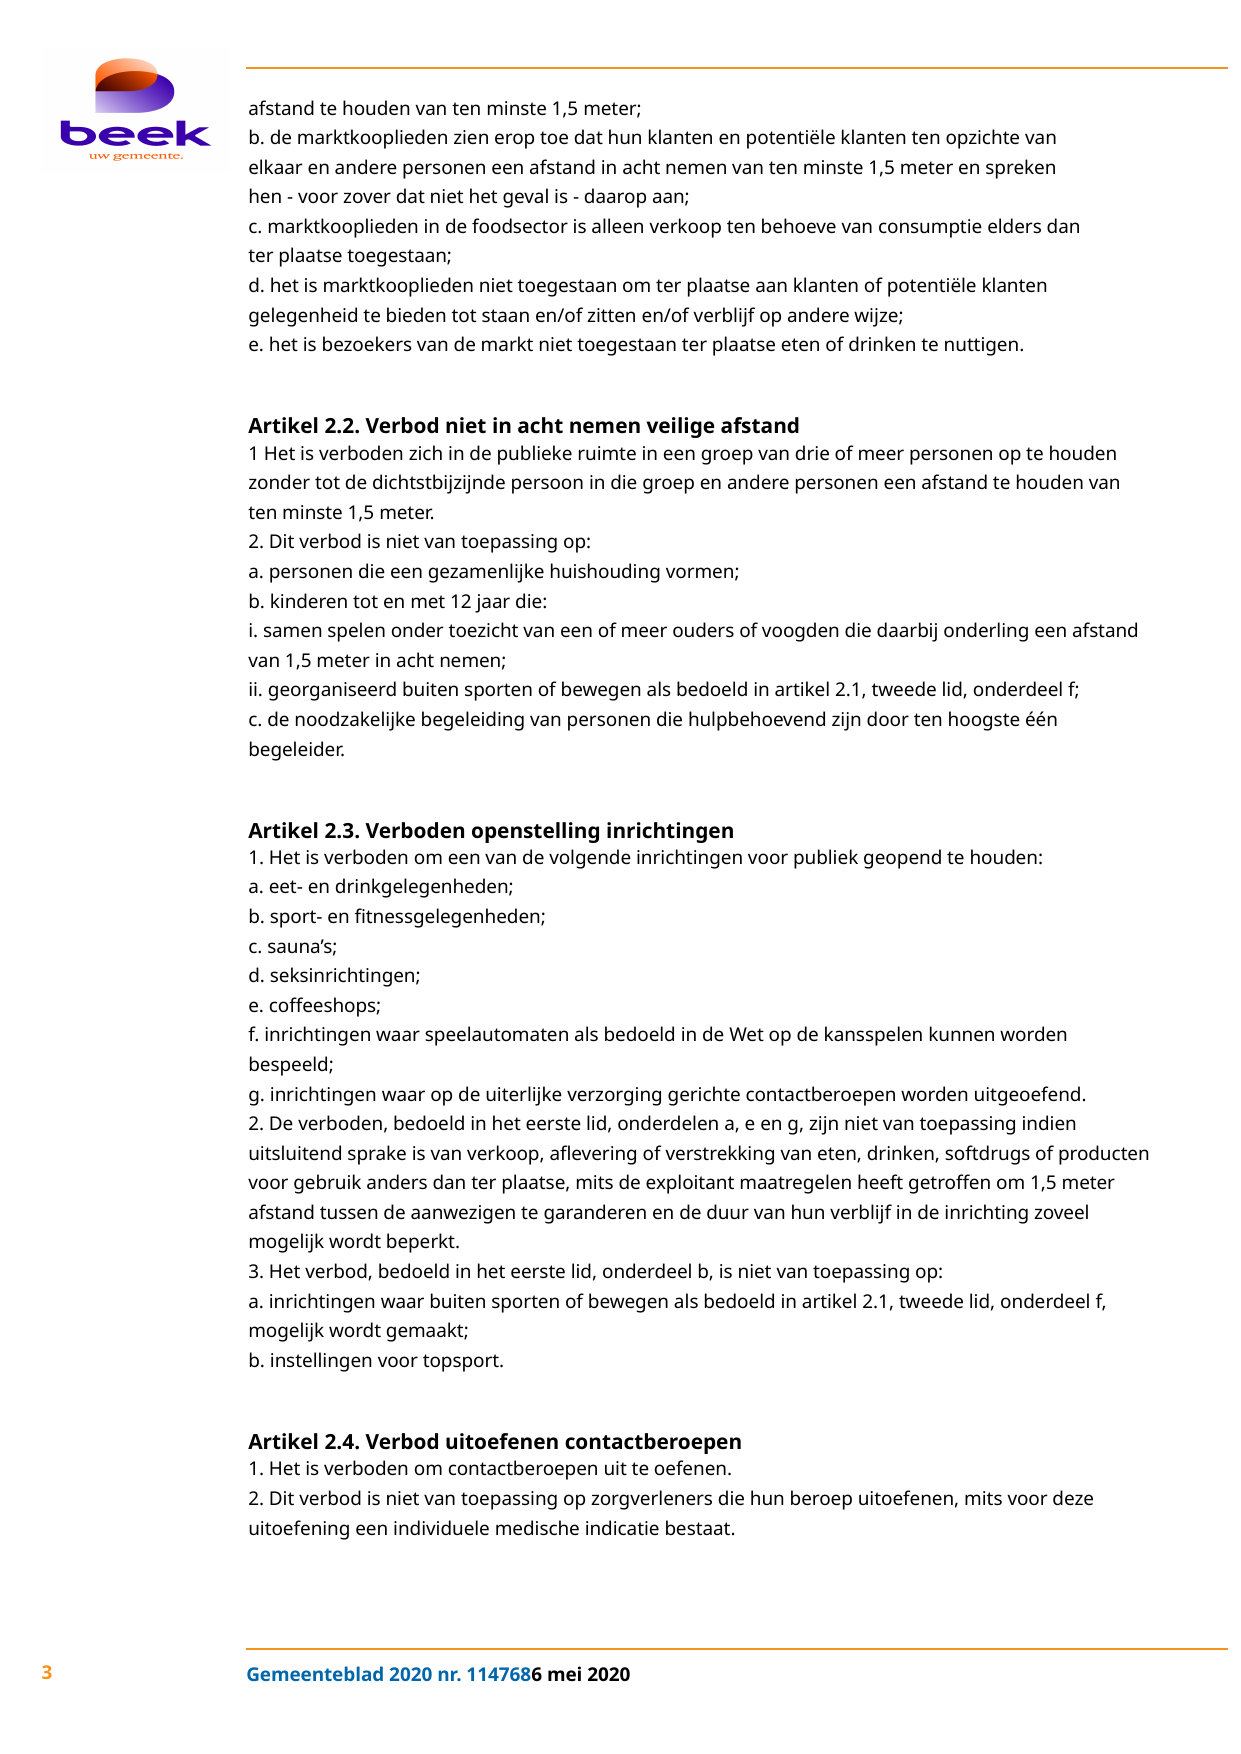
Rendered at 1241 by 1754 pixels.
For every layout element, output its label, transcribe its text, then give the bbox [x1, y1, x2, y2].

text 2. Dit verbod is niet van toepassing op: [248, 529, 1152, 554]
text a. eet- en drinkgelegenheden; [248, 874, 1152, 899]
text d. het is marktkooplieden niet toegestaan om ter plaatse aan klanten of potentiële klanten [248, 272, 1152, 298]
text 1. Het is verboden om een van de volgende inrichtingen voor publiek geopend te houden: [248, 844, 1152, 870]
text 1. Het is verboden om contactberoepen uit te oefenen. [248, 1456, 1152, 1481]
text a. inrichtingen waar buiten sporten of bewegen als bedoeld in artikel 2.1, tweede lid, onderdeel f, mogelijk wordt gemaakt; [248, 1288, 1152, 1343]
text hen - voor zover dat niet het geval is - daarop aan; [248, 183, 1152, 209]
text g. inrichtingen waar op de uiterlijke verzorging gerichte contactberoepen worden uitgeoefend. [248, 1081, 1152, 1107]
text b. sport- en fitnessgelegenheden; [248, 903, 1152, 929]
text Artikel 2.4. Verbod uitoefenen contactberoepen [248, 1427, 1152, 1456]
text afstand te houden van ten minste 1,5 meter; [248, 95, 1152, 121]
text Artikel 2.2. Verbod niet in acht nemen veilige afstand [248, 411, 1152, 440]
text e. het is bezoekers van de markt niet toegestaan ter plaatse eten of drinken te nuttigen. [248, 331, 1152, 357]
text ter plaatse toegestaan; [248, 243, 1152, 268]
text c. de noodzakelijke begeleiding van personen die hulpbehoevend zijn door ten hoogste één begeleider. [248, 706, 1152, 761]
picture [41, 47, 231, 172]
text Artikel 2.3. Verboden openstelling inrichtingen [248, 816, 1152, 844]
text f. inrichtingen waar speelautomaten als bedoeld in de Wet op de kansspelen kunnen worden bespeeld; [248, 1022, 1152, 1077]
text i. samen spelen onder toezicht van een of meer ouders of voogden die daarbij onderling een afstand van 1,5 meter in acht nemen; [248, 617, 1152, 673]
text a. personen die een gezamenlijke huishouding vormen; [248, 558, 1152, 584]
text d. seksinrichtingen; [248, 962, 1152, 988]
text 1 Het is verboden zich in de publieke ruimte in een groep van drie of meer personen op te houden zonder tot de dichtstbijzijnde persoon in die groep en andere personen een afstand te houden van ten minste 1,5 meter. [248, 440, 1152, 525]
text c. marktkooplieden in de foodsector is alleen verkoop ten behoeve van consumptie elders dan [248, 213, 1152, 239]
text 2. De verboden, bedoeld in het eerste lid, onderdelen a, e en g, zijn niet van toepassing indien uitsluitend sprake is van verkoop, aflevering of verstrekking van eten, drinken, softdrugs of producten voor gebruik anders dan ter plaatse, mits de exploitant maatregelen heeft getroffen om 1,5 meter afstand tussen de aanwezigen te garanderen en de duur van hun verblijf in de inrichting zoveel mogelijk wordt beperkt. [248, 1110, 1152, 1254]
text elkaar en andere personen een afstand in acht nemen van ten minste 1,5 meter en spreken [248, 154, 1152, 180]
text b. instellingen voor topsport. [248, 1347, 1152, 1373]
text ii. georganiseerd buiten sporten of bewegen als bedoeld in artikel 2.1, tweede lid, onderdeel f; [248, 677, 1152, 702]
text 3. Het verbod, bedoeld in het eerste lid, onderdeel b, is niet van toepassing op: [248, 1258, 1152, 1284]
text c. sauna’s; [248, 933, 1152, 959]
text b. de marktkooplieden zien erop toe dat hun klanten en potentiële klanten ten opzichte van [248, 124, 1152, 150]
text b. kinderen tot en met 12 jaar die: [248, 588, 1152, 613]
text 2. Dit verbod is niet van toepassing op zorgverleners die hun beroep uitoefenen, mits voor deze uitoefening een individuele medische indicatie bestaat. [248, 1485, 1152, 1540]
text gelegenheid te bieden tot staan en/of zitten en/of verblijf op andere wijze; [248, 302, 1152, 328]
text e. coffeeshops; [248, 992, 1152, 1018]
